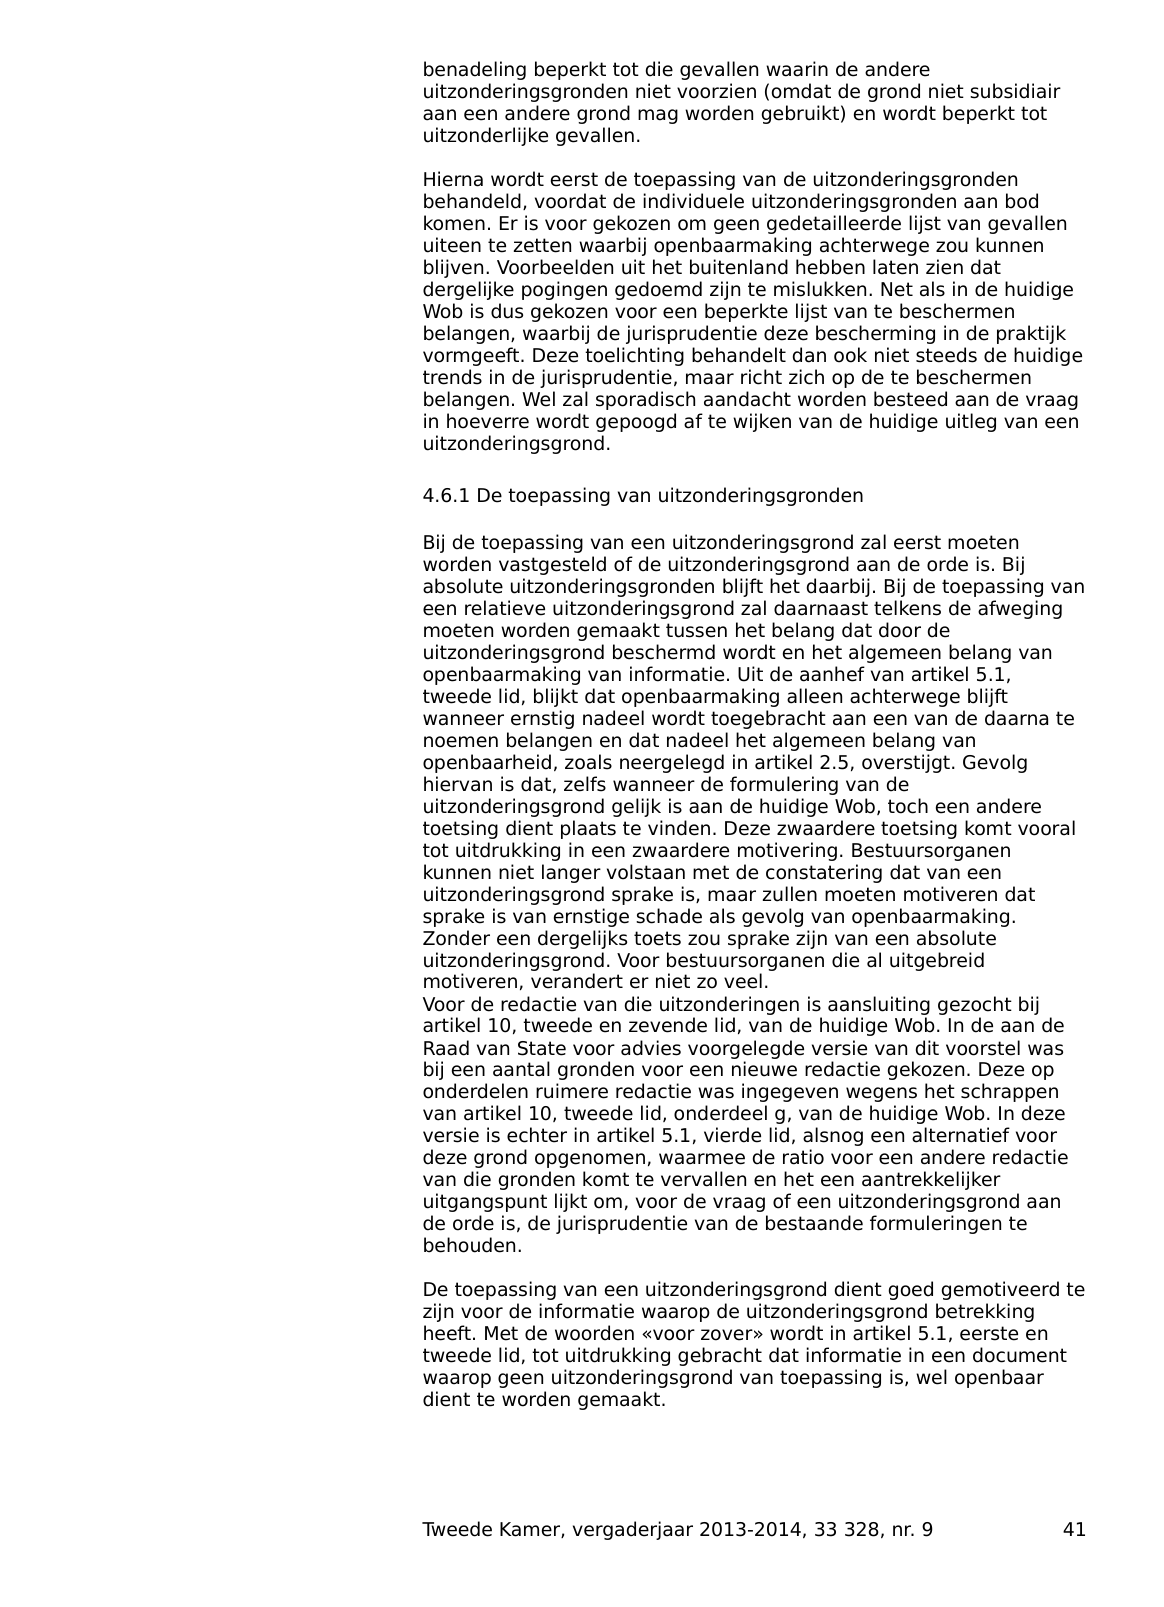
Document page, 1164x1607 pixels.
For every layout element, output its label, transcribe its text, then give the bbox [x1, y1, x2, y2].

text benadeling beperkt tot die gevallen waarin de andere uitzonderingsgronden niet voorzien (omdat de grond niet subsidiair aan een andere grond mag worden gebruikt) en wordt beperkt tot uitzonderlijke gevallen. [422, 59, 1087, 147]
text Bij de toepassing van een uitzonderingsgrond zal eerst moeten worden vastgesteld of de uitzonderingsgrond aan de orde is. Bij absolute uitzonderingsgronden blijft het daarbij. Bij de toepassing van een relatieve uitzonderingsgrond zal daarnaast telkens de afweging moeten worden gemaakt tussen het belang dat door de uitzonderingsgrond beschermd wordt en het algemeen belang van openbaarmaking van informatie. Uit de aanhef van artikel 5.1, tweede lid, blijkt dat openbaarmaking alleen achterwege blijft wanneer ernstig nadeel wordt toegebracht aan een van de daarna te noemen belangen en dat nadeel het algemeen belang van openbaarheid, zoals neergelegd in artikel 2.5, overstijgt. Gevolg hiervan is dat, zelfs wanneer de formulering van de uitzonderingsgrond gelijk is aan de huidige Wob, toch een andere toetsing dient plaats te vinden. Deze zwaardere toetsing komt vooral tot uitdrukking in een zwaardere motivering. Bestuursorganen kunnen niet langer volstaan met de constatering dat van een uitzonderingsgrond sprake is, maar zullen moeten motiveren dat sprake is van ernstige schade als gevolg van openbaarmaking. Zonder een dergelijks toets zou sprake zijn van een absolute uitzonderingsgrond. Voor bestuursorganen die al uitgebreid motiveren, verandert er niet zo veel. [422, 532, 1087, 993]
text Hierna wordt eerst de toepassing van de uitzonderingsgronden behandeld, voordat de individuele uitzonderingsgronden aan bod komen. Er is voor gekozen om geen gedetailleerde lijst van gevallen uiteen te zetten waarbij openbaarmaking achterwege zou kunnen blijven. Voorbeelden uit het buitenland hebben laten zien dat dergelijke pogingen gedoemd zijn te mislukken. Net als in de huidige Wob is dus gekozen voor een beperkte lijst van te beschermen belangen, waarbij de jurisprudentie deze bescherming in de praktijk vormgeeft. Deze toelichting behandelt dan ook niet steeds de huidige trends in de jurisprudentie, maar richt zich op de te beschermen belangen. Wel zal sporadisch aandacht worden besteed aan de vraag in hoeverre wordt gepoogd af te wijken van de huidige uitleg van een uitzonderingsgrond. [422, 169, 1087, 455]
text Voor de redactie van die uitzonderingen is aansluiting gezocht bij artikel 10, tweede en zevende lid, van de huidige Wob. In de aan de Raad van State voor advies voorgelegde versie van dit voorstel was bij een aantal gronden voor een nieuwe redactie gekozen. Deze op onderdelen ruimere redactie was ingegeven wegens het schrappen van artikel 10, tweede lid, onderdeel g, van de huidige Wob. In deze versie is echter in artikel 5.1, vierde lid, alsnog een alternatief voor deze grond opgenomen, waarmee de ratio voor een andere redactie van die gronden komt te vervallen en het een aantrekkelijker uitgangspunt lijkt om, voor de vraag of een uitzonderingsgrond aan de orde is, de jurisprudentie van de bestaande formuleringen te behouden. [422, 993, 1087, 1257]
subtitle 4.6.1 De toepassing van uitzonderingsgronden [422, 485, 1087, 507]
text De toepassing van een uitzonderingsgrond dient goed gemotiveerd te zijn voor de informatie waarop de uitzonderingsgrond betrekking heeft. Met de woorden «voor zover» wordt in artikel 5.1, eerste en tweede lid, tot uitdrukking gebracht dat informatie in een document waarop geen uitzonderingsgrond van toepassing is, wel openbaar dient te worden gemaakt. [422, 1279, 1087, 1411]
